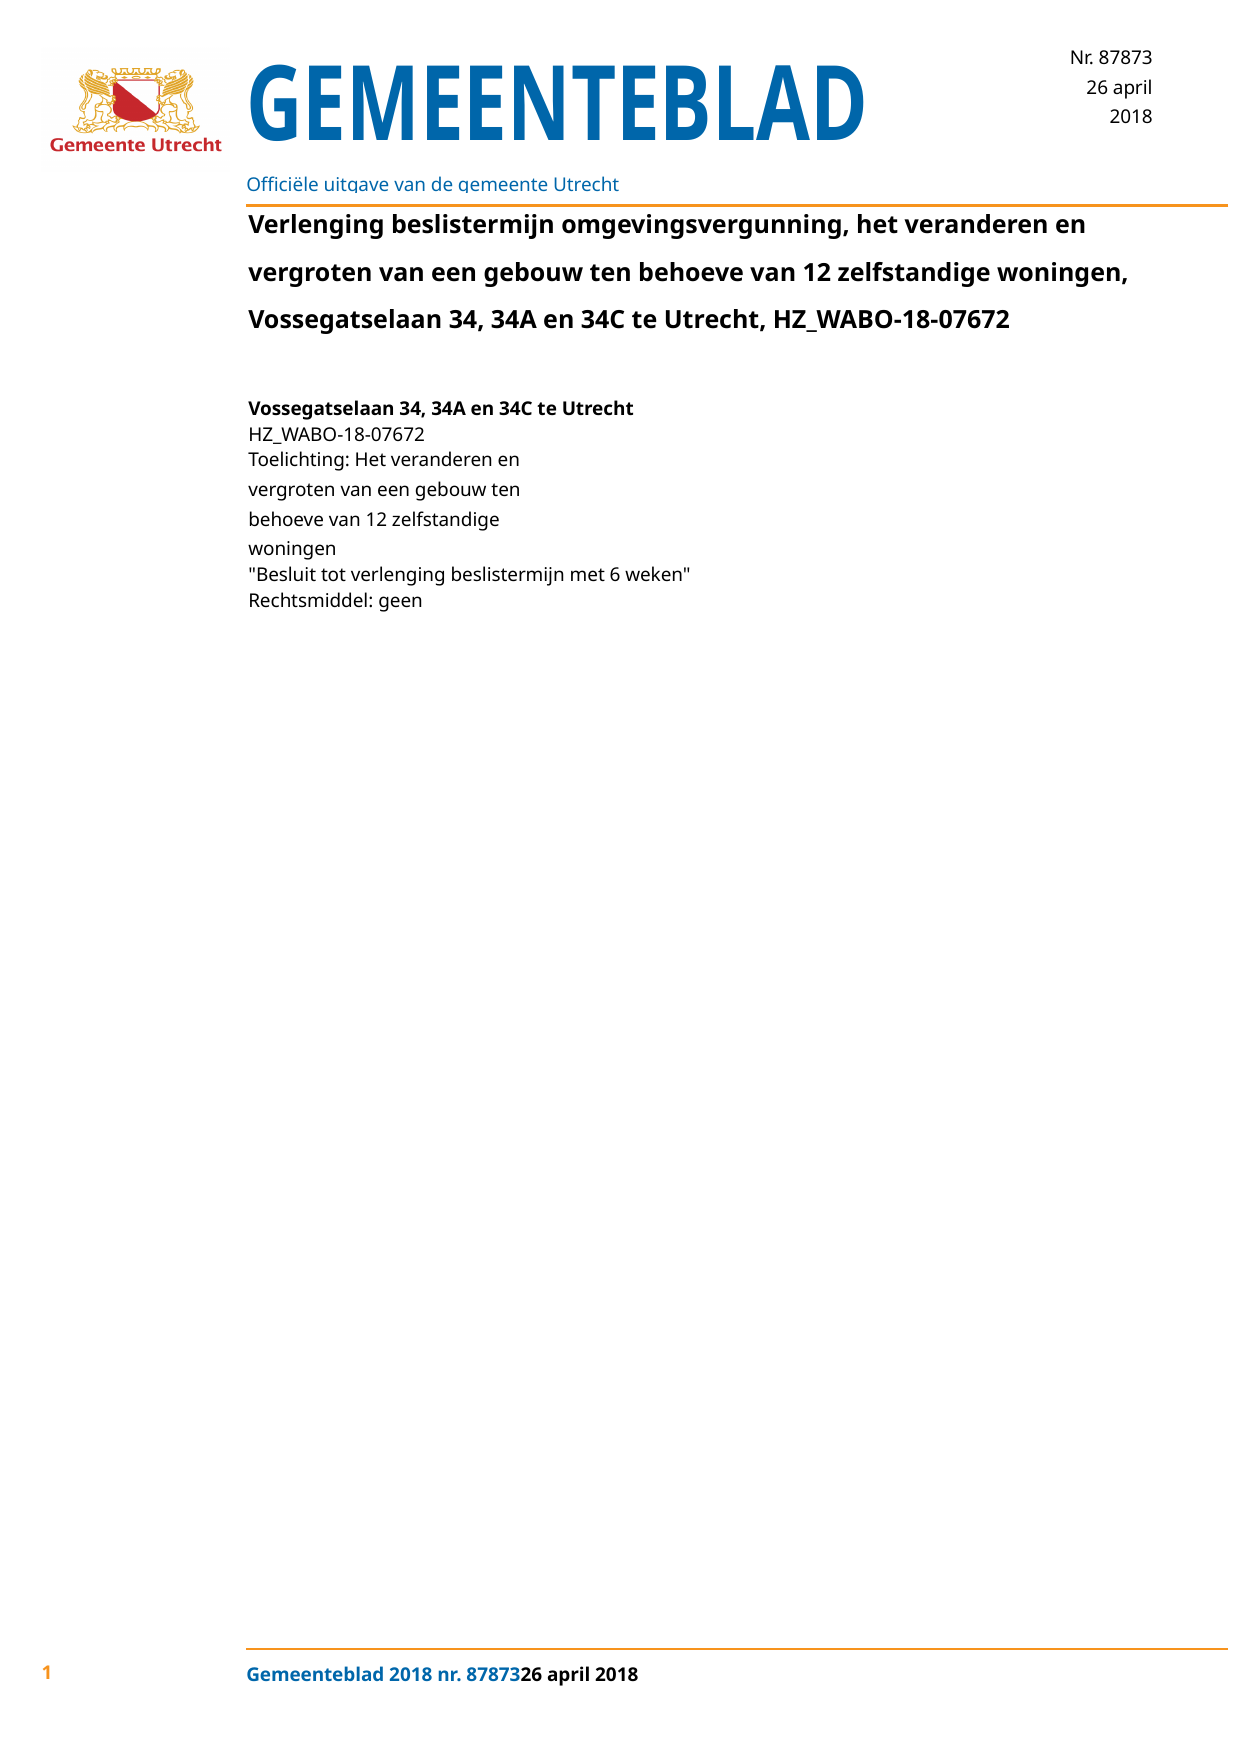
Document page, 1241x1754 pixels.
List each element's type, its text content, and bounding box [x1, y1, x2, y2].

table_header Vossegatselaan 34, 34A en 34C te Utrecht [248, 395, 1152, 421]
table_cell HZ_WABO-18-07672 [248, 421, 1152, 447]
picture [41, 47, 231, 172]
table_cell Toelichting: Het veranderen en vergroten van een gebouw ten behoeve van 12 zelfstandige woningen [248, 447, 549, 561]
table_cell Rechtsmiddel: geen [248, 587, 1152, 613]
table_cell "Besluit tot verlenging beslistermijn met 6 weken" [248, 561, 1152, 587]
text Verlenging beslistermijn omgevingsvergunning, het veranderen en vergroten van een gebouw ten behoeve van 12 zelfstandige woningen, Vossegatselaan 34, 34A en 34C te Utrecht, HZ_WABO-18-07672 [248, 207, 1152, 336]
